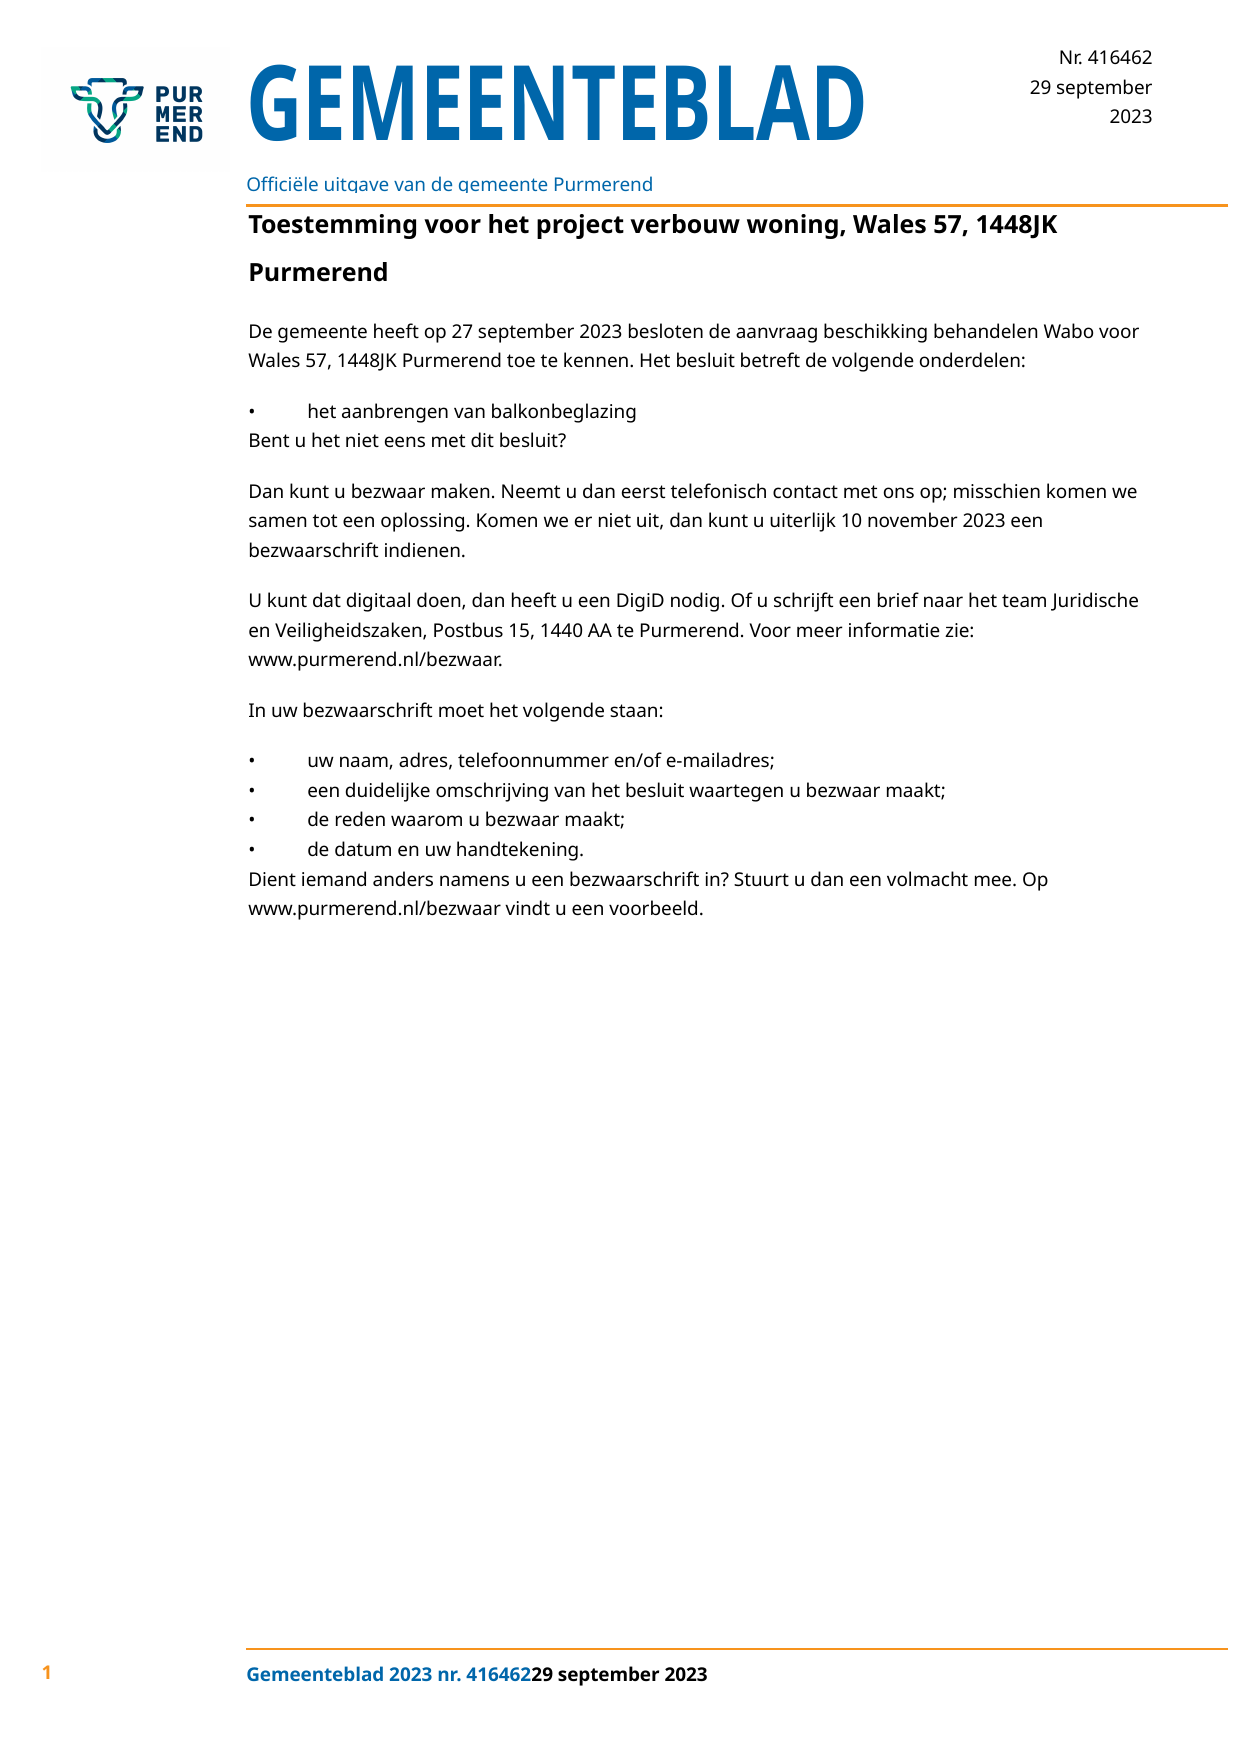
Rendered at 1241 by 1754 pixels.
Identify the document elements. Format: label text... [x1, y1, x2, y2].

list uw naam, adres, telefoonnummer en/of e-mailadres; [248, 747, 1152, 773]
text In uw bezwaarschrift moet het volgende staan: [248, 697, 1152, 723]
text U kunt dat digitaal doen, dan heeft u een DigiD nodig. Of u schrijft een brief naar het team Juridische en Veiligheidszaken, Postbus 15, 1440 AA te Purmerend. Voor meer informatie zie: www.purmerend.nl/bezwaar. [248, 587, 1152, 672]
text Bent u het niet eens met dit besluit? [248, 427, 1152, 453]
list de reden waarom u bezwaar maakt; [248, 807, 1152, 832]
text Dan kunt u bezwaar maken. Neemt u dan eerst telefonisch contact met ons op; misschien komen we samen tot een oplossing. Komen we er niet uit, dan kunt u uiterlijk 10 november 2023 een bezwaarschrift indienen. [248, 478, 1152, 563]
picture [41, 47, 231, 172]
list een duidelijke omschrijving van het besluit waartegen u bezwaar maakt; [248, 777, 1152, 803]
list het aanbrengen van balkonbeglazing [248, 398, 1152, 424]
list de datum en uw handtekening. [248, 836, 1152, 862]
text Toestemming voor het project verbouw woning, Wales 57, 1448JK Purmerend [248, 207, 1152, 288]
text Dient iemand anders namens u een bezwaarschrift in? Stuurt u dan een volmacht mee. Op www.purmerend.nl/bezwaar vindt u een voorbeeld. [248, 866, 1152, 921]
text De gemeente heeft op 27 september 2023 besloten de aanvraag beschikking behandelen Wabo voor Wales 57, 1448JK Purmerend toe te kennen. Het besluit betreft de volgende onderdelen: [248, 318, 1152, 373]
